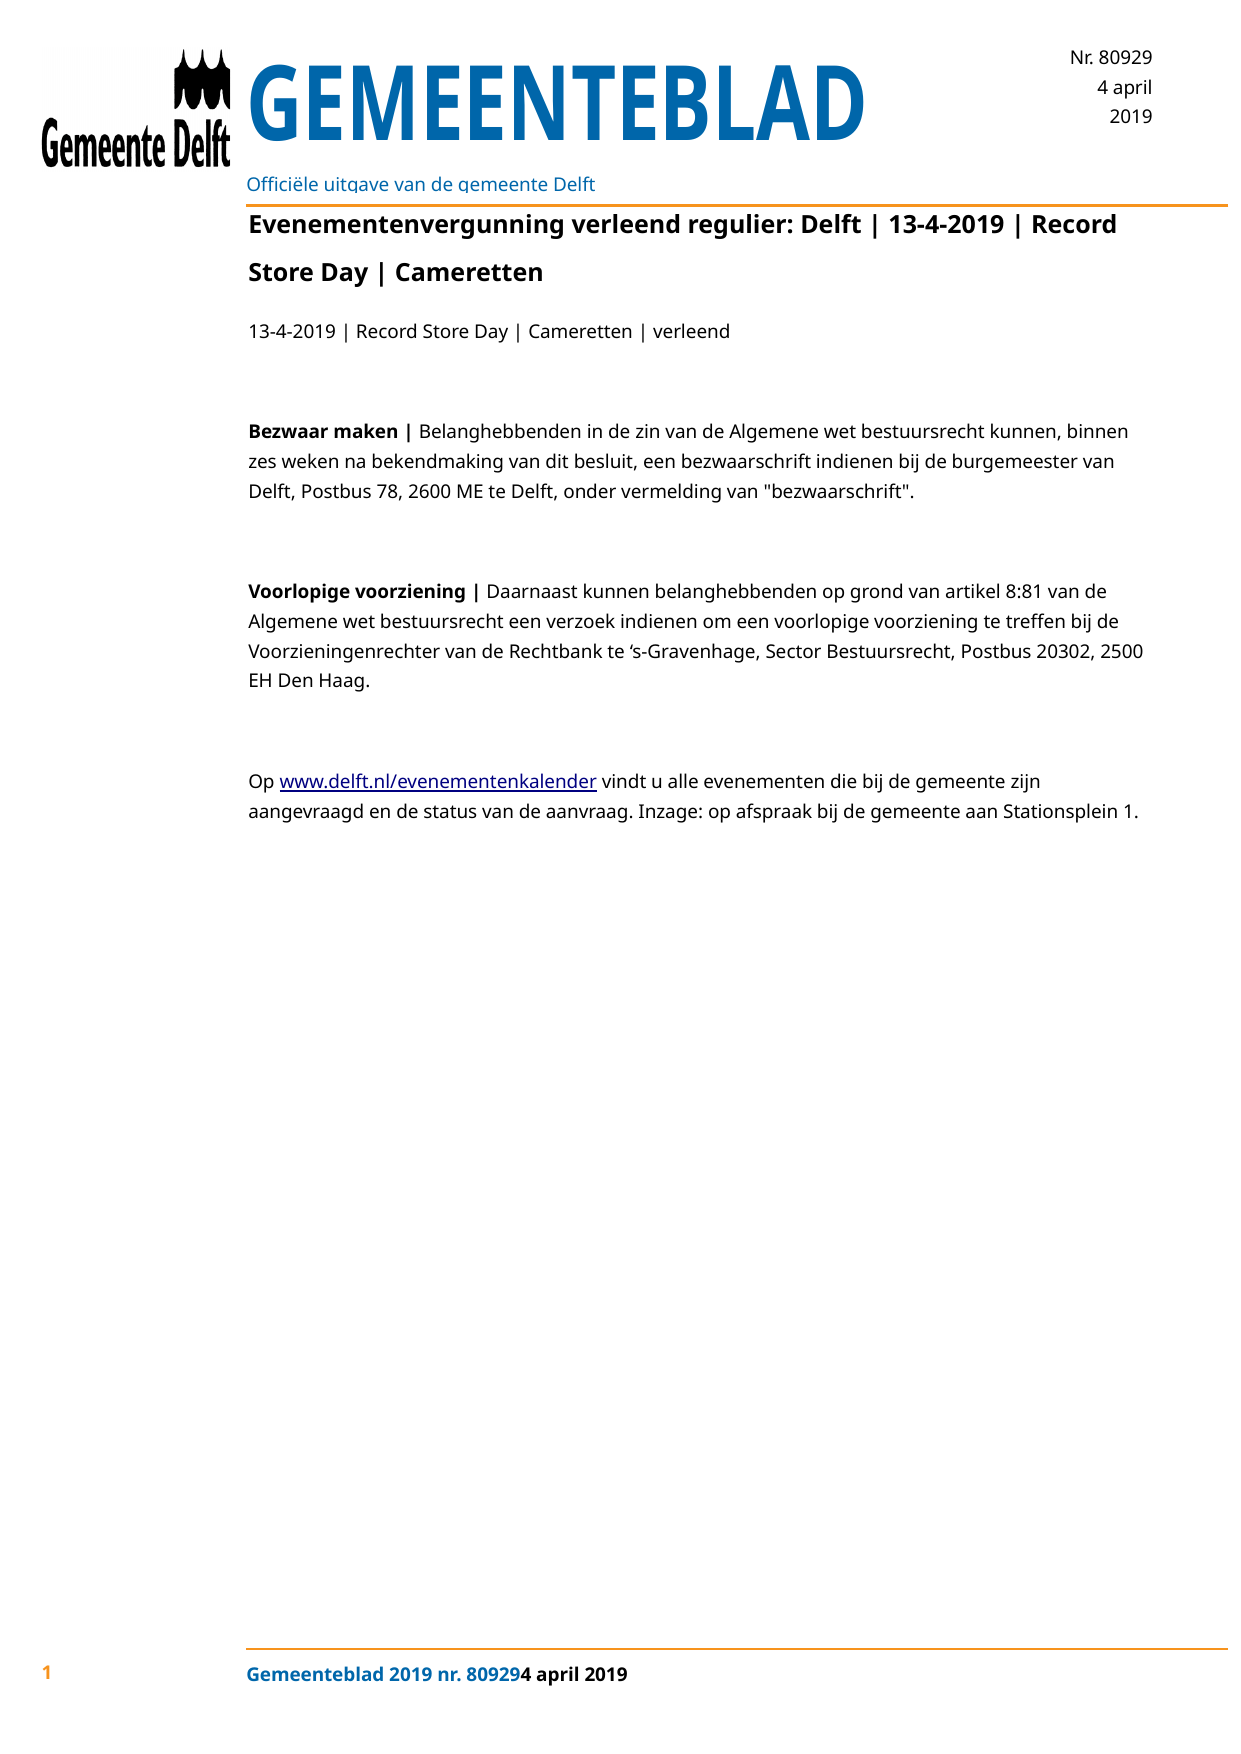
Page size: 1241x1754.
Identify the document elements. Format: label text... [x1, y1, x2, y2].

picture [41, 47, 231, 172]
text Op www.delft.nl/evenementenkalender vindt u alle evenementen die bij de gemeente zijn aangevraagd en de status van de aanvraag. Inzage: op afspraak bij de gemeente aan Stationsplein 1. [248, 768, 1152, 824]
text 13-4-2019 | Record Store Day | Cameretten | verleend [248, 318, 1152, 344]
text Voorlopige voorziening | Daarnaast kunnen belanghebbenden op grond van artikel 8:81 van de Algemene wet bestuursrecht een verzoek indienen om een voorlopige voorziening te treffen bij de Voorzieningenrechter van de Rechtbank te ‘s-Gravenhage, Sector Bestuursrecht, Postbus 20302, 2500 EH Den Haag. [248, 579, 1152, 693]
text Bezwaar maken | Belanghebbenden in de zin van de Algemene wet bestuursrecht kunnen, binnen zes weken na bekendmaking van dit besluit, een bezwaarschrift indienen bij de burgemeester van Delft, Postbus 78, 2600 ME te Delft, onder vermelding van "bezwaarschrift". [248, 419, 1152, 504]
text Evenementenvergunning verleend regulier: Delft | 13-4-2019 | Record Store Day | Cameretten [248, 207, 1152, 288]
